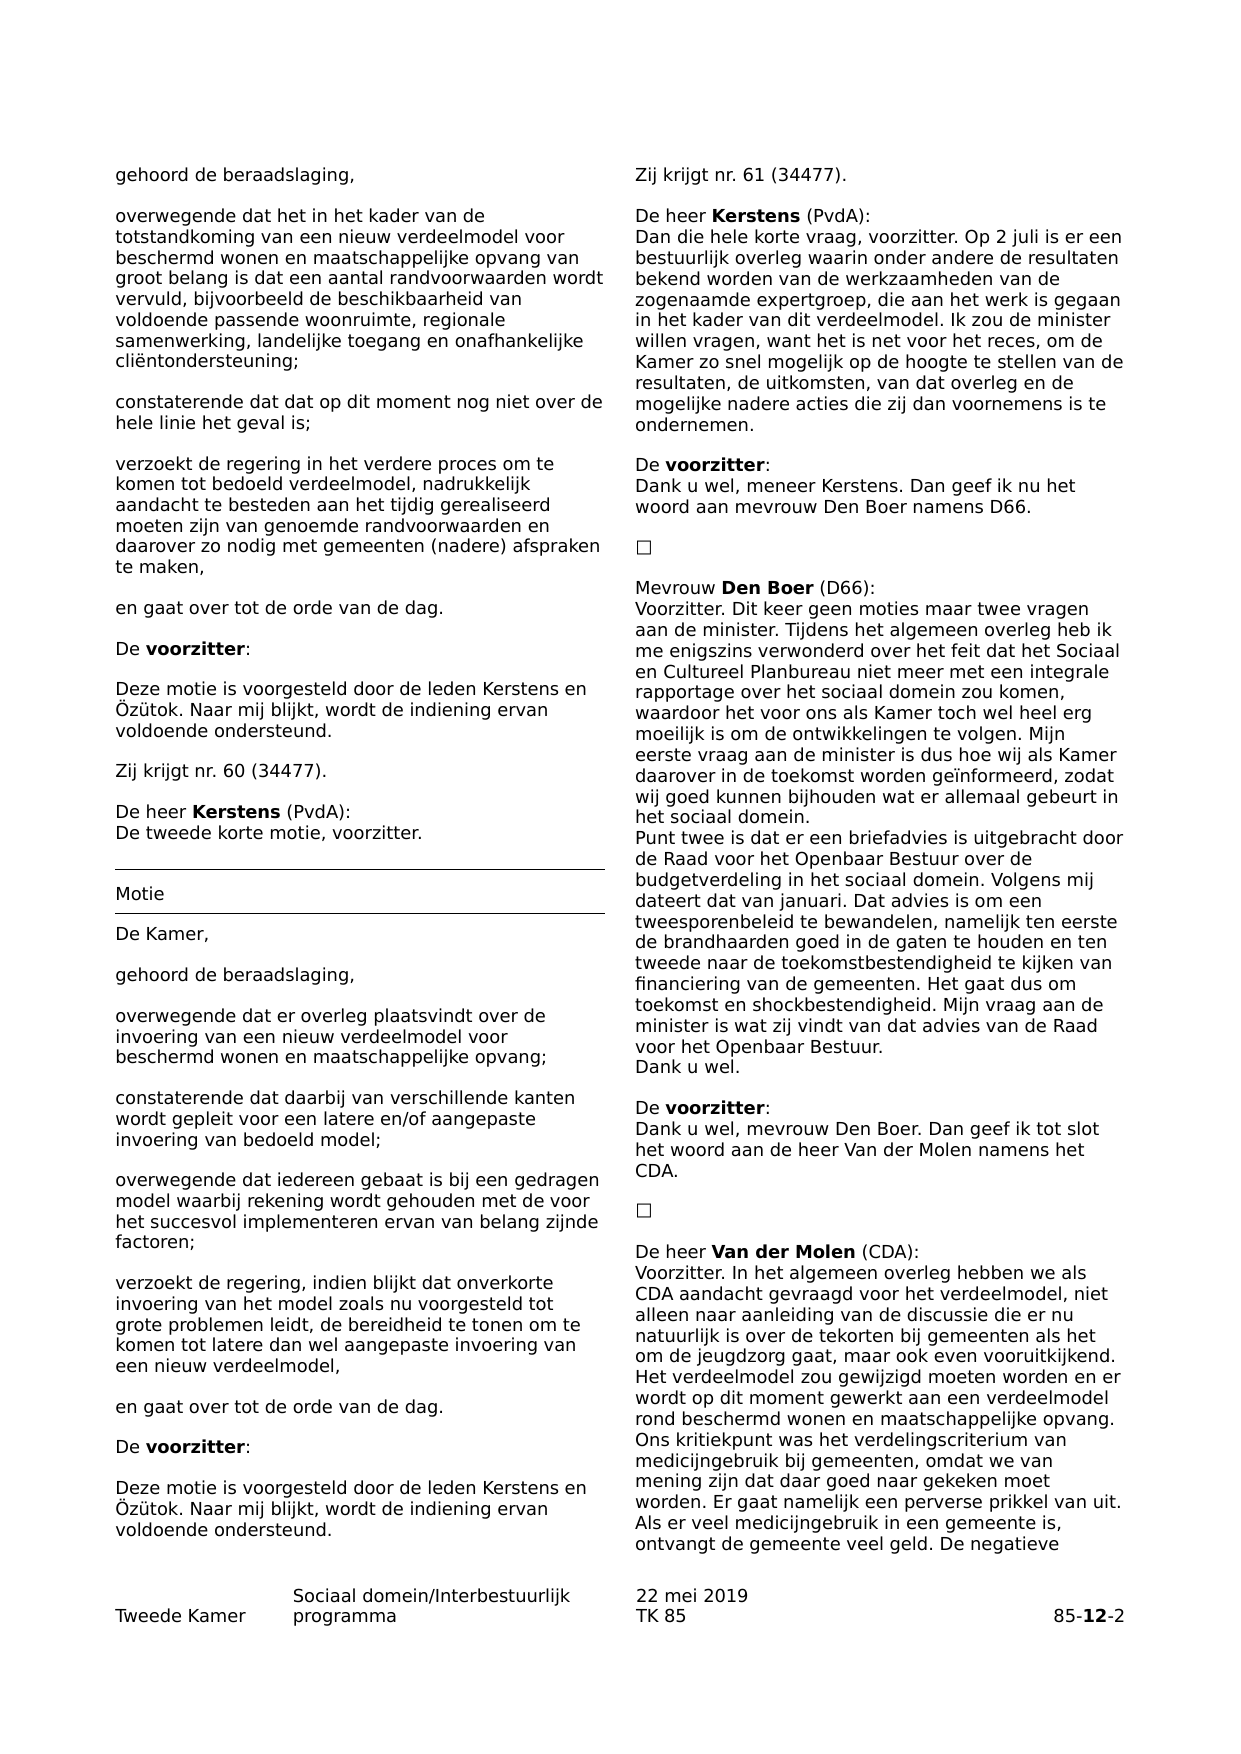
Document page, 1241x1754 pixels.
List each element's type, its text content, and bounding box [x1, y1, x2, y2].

text en gaat over tot de orde van de dag. [115, 598, 605, 618]
text De voorzitter: [115, 1437, 605, 1458]
text Deze motie is voorgesteld door de leden Kerstens en Özütok. Naar mij blijkt, wordt de indiening ervan voldoende ondersteund. [115, 1478, 605, 1540]
text De voorzitter: [115, 638, 605, 659]
text Punt twee is dat er een briefadvies is uitgebracht door de Raad voor het Openbaar Bestuur over de budgetverdeling in het sociaal domein. Volgens mij dateert dat van januari. Dat advies is om een tweesporenbeleid te bewandelen, namelijk ten eerste de brandhaarden goed in de gaten te houden en ten tweede naar de toekomstbestendigheid te kijken van financiering van de gemeenten. Het gaat dus om toekomst en shockbestendigheid. Mijn vraag aan de minister is wat zij vindt van dat advies van de Raad voor het Openbaar Bestuur. [635, 828, 1125, 1057]
text De voorzitter: [635, 455, 1125, 476]
text Dank u wel, meneer Kerstens. Dan geef ik nu het woord aan mevrouw Den Boer namens D66. [635, 476, 1125, 517]
text De voorzitter: [635, 1098, 1125, 1119]
text ⬜ [635, 1201, 1125, 1222]
text De heer Kerstens (PvdA): [635, 206, 1125, 227]
text Voorzitter. In het algemeen overleg hebben we als CDA aandacht gevraagd voor het verdeelmodel, niet alleen naar aanleiding van de discussie die er nu natuurlijk is over de tekorten bij gemeenten als het om de jeugdzorg gaat, maar ook even vooruitkijkend. Het verdeelmodel zou gewijzigd moeten worden en er wordt op dit moment gewerkt aan een verdeelmodel rond beschermd wonen en maatschappelijke opvang. Ons kritiekpunt was het verdelingscriterium van medicijngebruik bij gemeenten, omdat we van mening zijn dat daar goed naar gekeken moet worden. Er gaat namelijk een perverse prikkel van uit. Als er veel medicijngebruik in een gemeente is, ontvangt de gemeente veel geld. De negatieve [635, 1263, 1125, 1554]
text verzoekt de regering in het verdere proces om te komen tot bedoeld verdeelmodel, nadrukkelijk aandacht te besteden aan het tijdig gerealiseerd moeten zijn van genoemde randvoorwaarden en daarover zo nodig met gemeenten (nadere) afspraken te maken, [115, 453, 605, 578]
text De heer Kerstens (PvdA): [115, 802, 605, 823]
text Dan die hele korte vraag, voorzitter. Op 2 juli is er een bestuurlijk overleg waarin onder andere de resultaten bekend worden van de werkzaamheden van de zogenaamde expertgroep, die aan het werk is gegaan in het kader van dit verdeelmodel. Ik zou de minister willen vragen, want het is net voor het reces, om de Kamer zo snel mogelijk op de hoogte te stellen van de resultaten, de uitkomsten, van dat overleg en de mogelijke nadere acties die zij dan voornemens is te ondernemen. [635, 227, 1125, 435]
text constaterende dat dat op dit moment nog niet over de hele linie het geval is; [115, 392, 605, 433]
text Zij krijgt nr. 60 (34477). [115, 761, 605, 782]
text ⬜ [635, 537, 1125, 558]
text Mevrouw Den Boer (D66): [635, 578, 1125, 599]
text Zij krijgt nr. 61 (34477). [635, 165, 1125, 186]
text gehoord de beraadslaging, [115, 165, 605, 186]
text constaterende dat daarbij van verschillende kanten wordt gepleit voor een latere en/of aangepaste invoering van bedoeld model; [115, 1088, 605, 1150]
text overwegende dat er overleg plaatsvindt over de invoering van een nieuw verdeelmodel voor beschermd wonen en maatschappelijke opvang; [115, 1006, 605, 1068]
text Motie [115, 883, 605, 904]
text verzoekt de regering, indien blijkt dat onverkorte invoering van het model zoals nu voorgesteld tot grote problemen leidt, de bereidheid te tonen om te komen tot latere dan wel aangepaste invoering van een nieuw verdeelmodel, [115, 1273, 605, 1377]
text Dank u wel, mevrouw Den Boer. Dan geef ik tot slot het woord aan de heer Van der Molen namens het CDA. [635, 1119, 1125, 1181]
text Dank u wel. [635, 1057, 1125, 1078]
text en gaat over tot de orde van de dag. [115, 1397, 605, 1417]
text overwegende dat het in het kader van de totstandkoming van een nieuw verdeelmodel voor beschermd wonen en maatschappelijke opvang van groot belang is dat een aantal randvoorwaarden wordt vervuld, bijvoorbeeld de beschikbaarheid van voldoende passende woonruimte, regionale samenwerking, landelijke toegang en onafhankelijke cliëntondersteuning; [115, 206, 605, 372]
text De tweede korte motie, voorzitter. [115, 823, 605, 844]
text overwegende dat iedereen gebaat is bij een gedragen model waarbij rekening wordt gehouden met de voor het succesvol implementeren ervan van belang zijnde factoren; [115, 1170, 605, 1253]
text De Kamer, [115, 924, 605, 945]
text Voorzitter. Dit keer geen moties maar twee vragen aan de minister. Tijdens het algemeen overleg heb ik me enigszins verwonderd over het feit dat het Sociaal en Cultureel Planbureau niet meer met een integrale rapportage over het sociaal domein zou komen, waardoor het voor ons als Kamer toch wel heel erg moeilijk is om de ontwikkelingen te volgen. Mijn eerste vraag aan de minister is dus hoe wij als Kamer daarover in de toekomst worden geïnformeerd, zodat wij goed kunnen bijhouden wat er allemaal gebeurt in het sociaal domein. [635, 599, 1125, 828]
text gehoord de beraadslaging, [115, 965, 605, 986]
text Deze motie is voorgesteld door de leden Kerstens en Özütok. Naar mij blijkt, wordt de indiening ervan voldoende ondersteund. [115, 679, 605, 741]
text De heer Van der Molen (CDA): [635, 1242, 1125, 1263]
